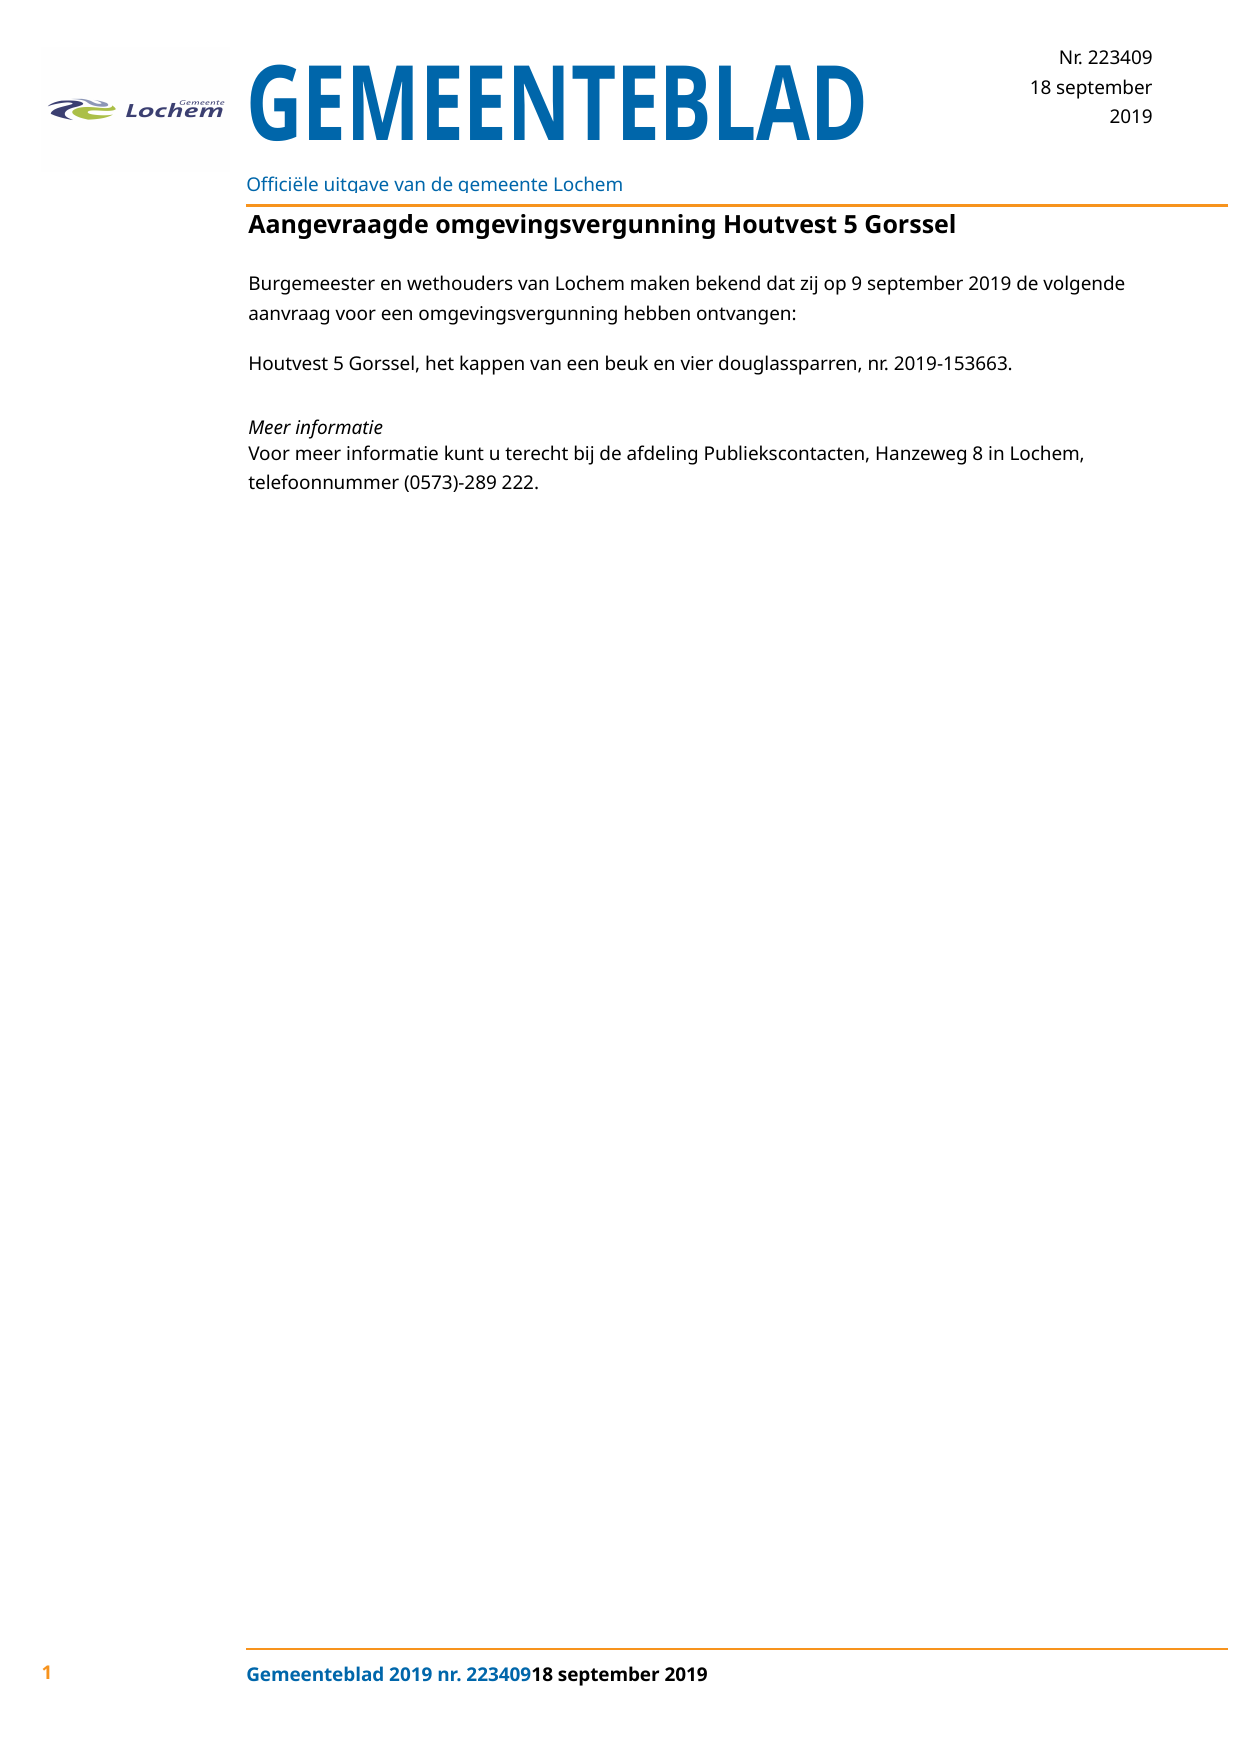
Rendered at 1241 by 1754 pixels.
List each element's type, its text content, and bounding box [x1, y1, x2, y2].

text Voor meer informatie kunt u terecht bij de afdeling Publiekscontacten, Hanzeweg 8 in Lochem, telefoonnummer (0573)-289 222. [248, 440, 1152, 495]
text Houtvest 5 Gorssel, het kappen van een beuk en vier douglassparren, nr. 2019-153663. [248, 350, 1152, 376]
text Meer informatie [248, 414, 1152, 440]
text Burgemeester en wethouders van Lochem maken bekend dat zij op 9 september 2019 de volgende aanvraag voor een omgevingsvergunning hebben ontvangen: [248, 270, 1152, 326]
text Aangevraagde omgevingsvergunning Houtvest 5 Gorssel [248, 207, 1152, 241]
picture [41, 47, 231, 172]
